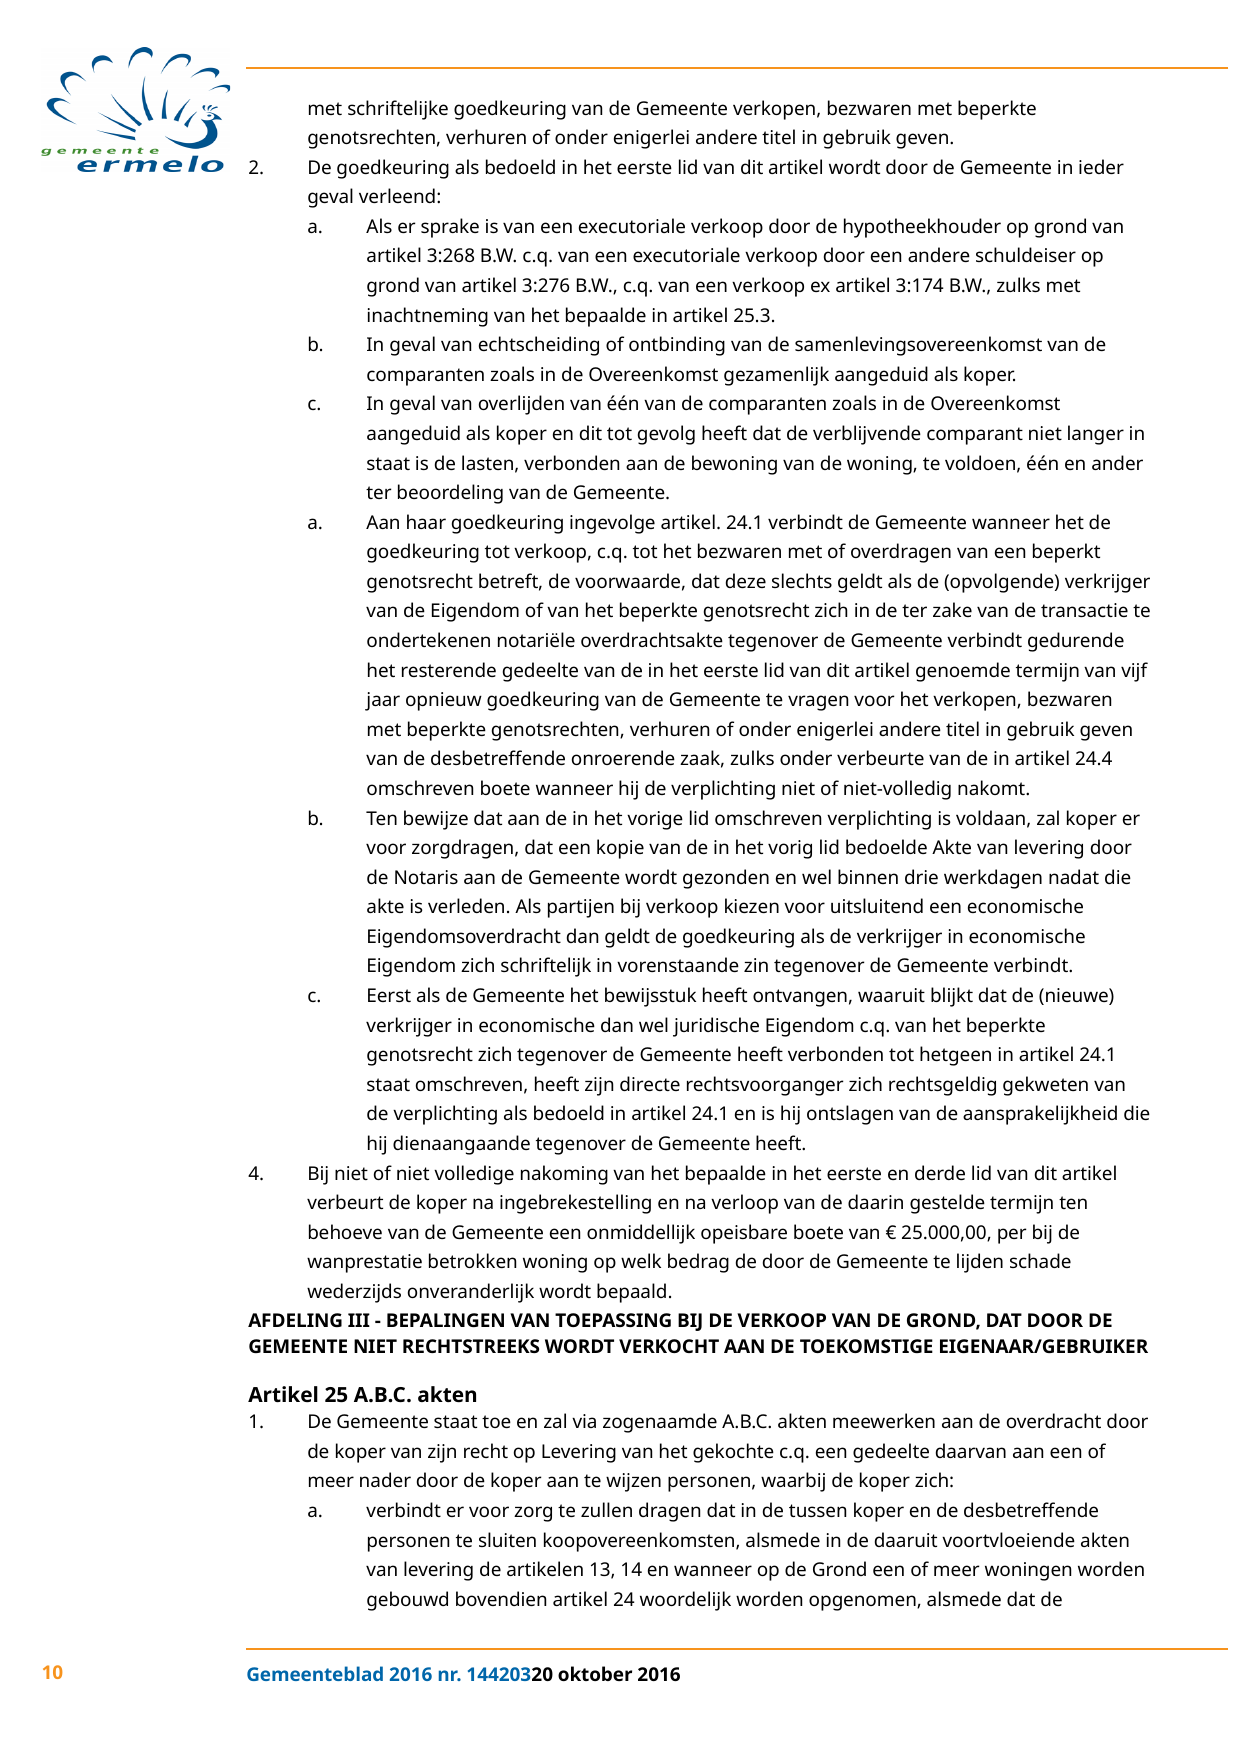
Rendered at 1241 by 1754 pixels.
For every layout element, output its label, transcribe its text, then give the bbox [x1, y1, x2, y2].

list Ten bewijze dat aan de in het vorige lid omschreven verplichting is voldaan, zal koper er voor zorgdragen, dat een kopie van de in het vorig lid bedoelde Akte van levering door de Notaris aan de Gemeente wordt gezonden en wel binnen drie werkdagen nadat die akte is verleden. Als partijen bij verkoop kiezen voor uitsluitend een economische Eigendomsoverdracht dan geldt de goedkeuring als de verkrijger in economische Eigendom zich schriftelijk in vorenstaande zin tegenover de Gemeente verbindt. [307, 805, 1152, 978]
list In geval van overlijden van één van de comparanten zoals in de Overeenkomst aangeduid als koper en dit tot gevolg heeft dat de verblijvende comparant niet langer in staat is de lasten, verbonden aan de bewoning van de woning, te voldoen, één en ander ter beoordeling van de Gemeente. [307, 391, 1152, 505]
list Als er sprake is van een executoriale verkoop door de hypotheekhouder op grond van artikel 3:268 B.W. c.q. van een executoriale verkoop door een andere schuldeiser op grond van artikel 3:276 B.W., c.q. van een verkoop ex artikel 3:174 B.W., zulks met inachtneming van het bepaalde in artikel 25.3. [307, 213, 1152, 328]
picture [41, 47, 231, 172]
list Aan haar goedkeuring ingevolge artikel. 24.1 verbindt de Gemeente wanneer het de goedkeuring tot verkoop, c.q. tot het bezwaren met of overdragen van een beperkt genotsrecht betreft, de voorwaarde, dat deze slechts geldt als de (opvolgende) verkrijger van de Eigendom of van het beperkte genotsrecht zich in de ter zake van de transactie te ondertekenen notariële overdrachtsakte tegenover de Gemeente verbindt gedurende het resterende gedeelte van de in het eerste lid van dit artikel genoemde termijn van vijf jaar opnieuw goedkeuring van de Gemeente te vragen voor het verkopen, bezwaren met beperkte genotsrechten, verhuren of onder enigerlei andere titel in gebruik geven van de desbetreffende onroerende zaak, zulks onder verbeurte van de in artikel 24.4 omschreven boete wanneer hij de verplichting niet of niet-volledig nakomt. [307, 509, 1152, 801]
list Bij niet of niet volledige nakoming van het bepaalde in het eerste en derde lid van dit artikel verbeurt de koper na ingebrekestelling en na verloop van de daarin gestelde termijn ten behoeve van de Gemeente een onmiddellijk opeisbare boete van € 25.000,00, per bij de wanprestatie betrokken woning op welk bedrag de door de Gemeente te lijden schade wederzijds onveranderlijk wordt bepaald. [248, 1160, 1152, 1304]
text AFDELING III - BEPALINGEN VAN TOEPASSING BIJ DE VERKOOP VAN DE GROND, DAT DOOR DE GEMEENTE NIET RECHTSTREEKS WORDT VERKOCHT AAN DE TOEKOMSTIGE EIGENAAR/GEBRUIKER [248, 1308, 1152, 1359]
text Artikel 25 A.B.C. akten [248, 1380, 1152, 1408]
list De goedkeuring als bedoeld in het eerste lid van dit artikel wordt door de Gemeente in ieder geval verleend: [248, 154, 1152, 209]
list met schriftelijke goedkeuring van de Gemeente verkopen, bezwaren met beperkte genotsrechten, verhuren of onder enigerlei andere titel in gebruik geven. [248, 95, 1152, 150]
list De Gemeente staat toe en zal via zogenaamde A.B.C. akten meewerken aan de overdracht door de koper van zijn recht op Levering van het gekochte c.q. een gedeelte daarvan aan een of meer nader door de koper aan te wijzen personen, waarbij de koper zich: [248, 1408, 1152, 1493]
list Eerst als de Gemeente het bewijsstuk heeft ontvangen, waaruit blijkt dat de (nieuwe) verkrijger in economische dan wel juridische Eigendom c.q. van het beperkte genotsrecht zich tegenover de Gemeente heeft verbonden tot hetgeen in artikel 24.1 staat omschreven, heeft zijn directe rechtsvoorganger zich rechtsgeldig gekweten van de verplichting als bedoeld in artikel 24.1 en is hij ontslagen van de aansprakelijkheid die hij dienaangaande tegenover de Gemeente heeft. [307, 982, 1152, 1156]
list verbindt er voor zorg te zullen dragen dat in de tussen koper en de desbetreffende personen te sluiten koopovereenkomsten, alsmede in de daaruit voortvloeiende akten van levering de artikelen 13, 14 en wanneer op de Grond een of meer woningen worden gebouwd bovendien artikel 24 woordelijk worden opgenomen, alsmede dat de [307, 1497, 1152, 1612]
list In geval van echtscheiding of ontbinding van de samenlevingsovereenkomst van de comparanten zoals in de Overeenkomst gezamenlijk aangeduid als koper. [307, 331, 1152, 387]
